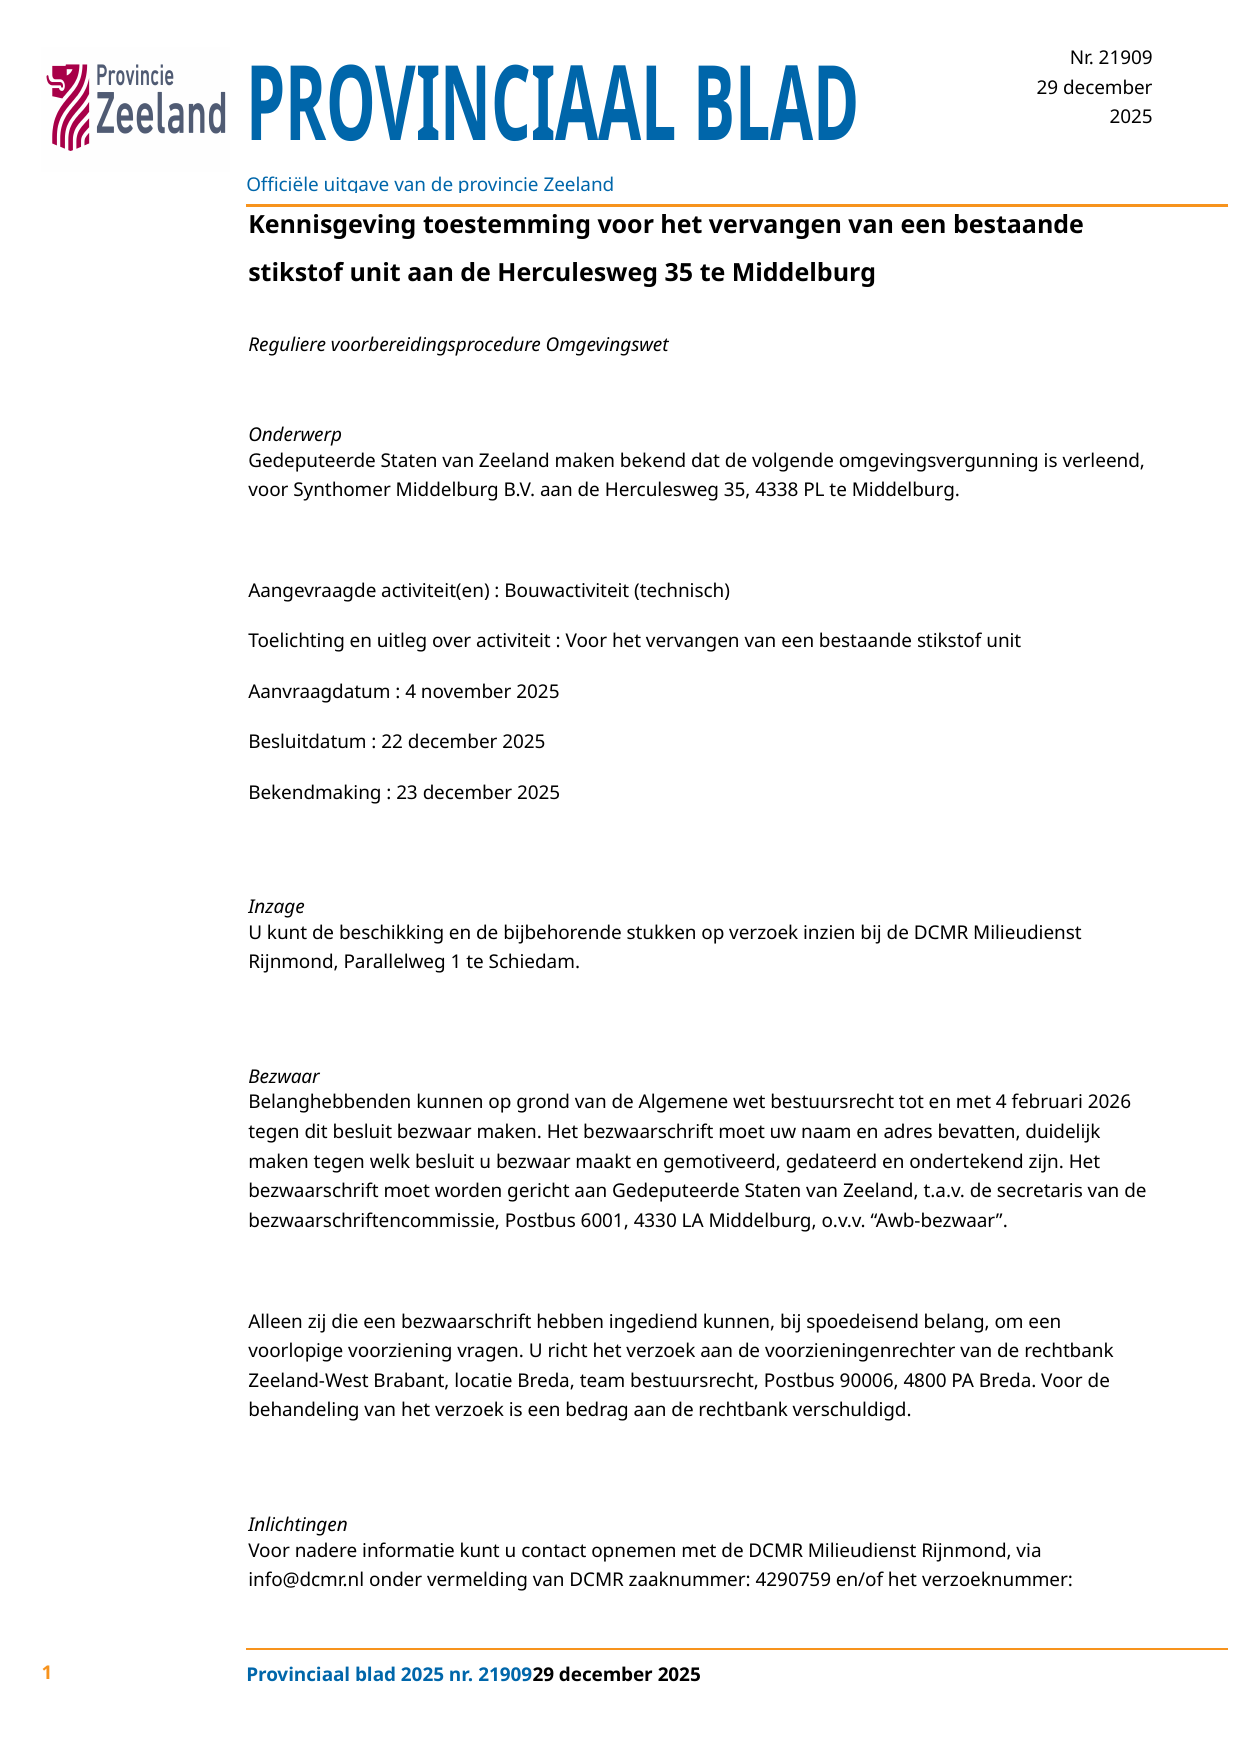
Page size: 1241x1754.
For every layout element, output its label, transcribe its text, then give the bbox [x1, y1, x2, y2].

text Onderwerp [248, 421, 1152, 447]
picture [41, 47, 231, 172]
text U kunt de beschikking en de bijbehorende stukken op verzoek inzien bij de DCMR Milieudienst Rijnmond, Parallelweg 1 te Schiedam. [248, 919, 1152, 974]
text Inzage [248, 893, 1152, 919]
text Reguliere voorbereidingsprocedure Omgevingswet [248, 331, 1152, 357]
text Bezwaar [248, 1063, 1152, 1089]
text Inlichtingen [248, 1511, 1152, 1537]
text Belanghebbenden kunnen op grond van de Algemene wet bestuursrecht tot en met 4 februari 2026 tegen dit besluit bezwaar maken. Het bezwaarschrift moet uw naam en adres bevatten, duidelijk maken tegen welk besluit u bezwaar maakt en gemotiveerd, gedateerd en ondertekend zijn. Het bezwaarschrift moet worden gericht aan Gedeputeerde Staten van Zeeland, t.a.v. de secretaris van de bezwaarschriftencommissie, Postbus 6001, 4330 LA Middelburg, o.v.v. “Awb-bezwaar”. [248, 1089, 1152, 1233]
text Voor nadere informatie kunt u contact opnemen met de DCMR Milieudienst Rijnmond, via info@dcmr.nl onder vermelding van DCMR zaaknummer: 4290759 en/of het verzoeknummer: [248, 1537, 1152, 1592]
text Besluitdatum : 22 december 2025 [248, 728, 1152, 754]
text Kennisgeving toestemming voor het vervangen van een bestaande stikstof unit aan de Herculesweg 35 te Middelburg [248, 207, 1152, 288]
text Bekendmaking : 23 december 2025 [248, 779, 1152, 805]
text Gedeputeerde Staten van Zeeland maken bekend dat de volgende omgevingsvergunning is verleend, voor Synthomer Middelburg B.V. aan de Herculesweg 35, 4338 PL te Middelburg. [248, 447, 1152, 502]
text Aanvraagdatum : 4 november 2025 [248, 678, 1152, 704]
text Alleen zij die een bezwaarschrift hebben ingediend kunnen, bij spoedeisend belang, om een voorlopige voorziening vragen. U richt het verzoek aan de voorzieningenrechter van de rechtbank Zeeland-West Brabant, locatie Breda, team bestuursrecht, Postbus 90006, 4800 PA Breda. Voor de behandeling van het verzoek is een bedrag aan de rechtbank verschuldigd. [248, 1308, 1152, 1422]
text Aangevraagde activiteit(en) : Bouwactiviteit (technisch) [248, 577, 1152, 603]
text Toelichting en uitleg over activiteit : Voor het vervangen van een bestaande stikstof unit [248, 628, 1152, 653]
